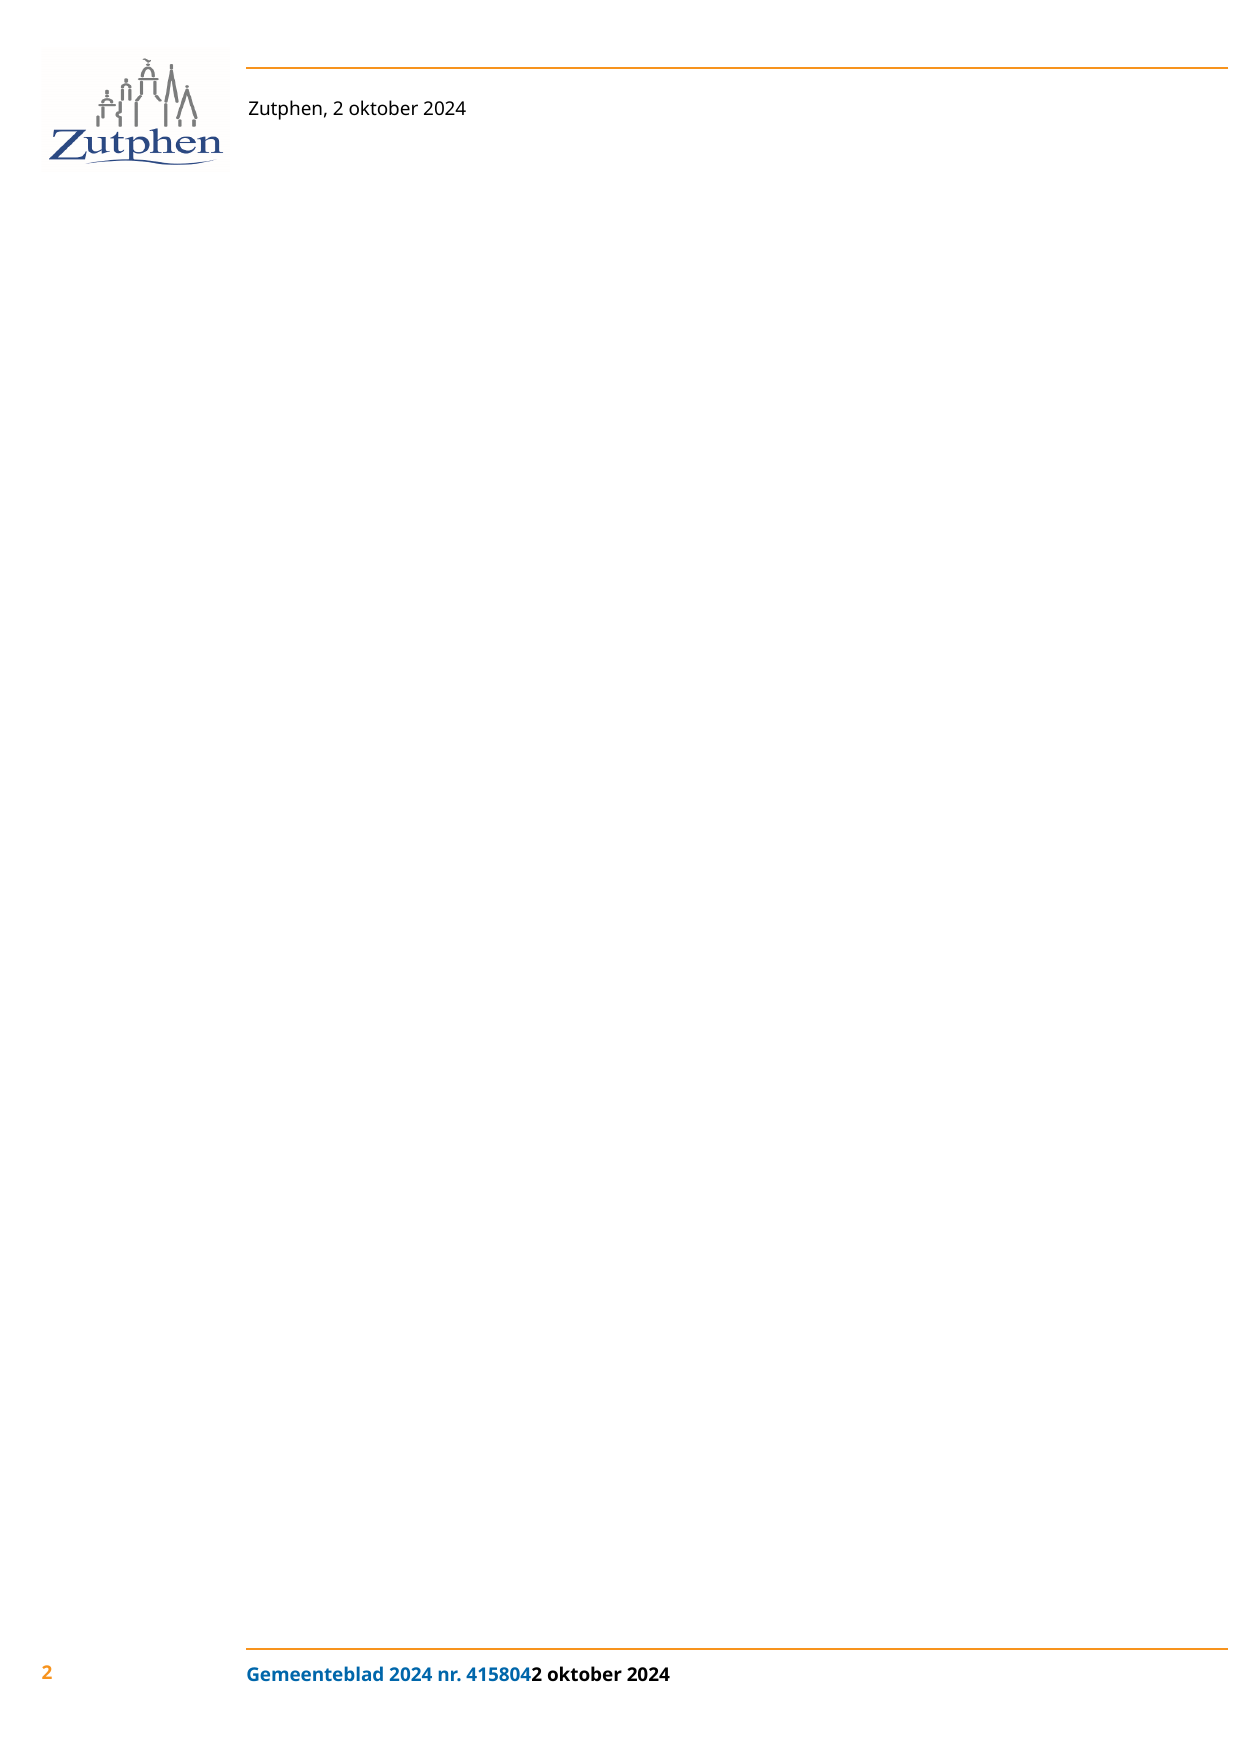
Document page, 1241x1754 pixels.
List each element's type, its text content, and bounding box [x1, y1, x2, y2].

text Zutphen, 2 oktober 2024 [248, 95, 1152, 121]
picture [41, 47, 231, 172]
